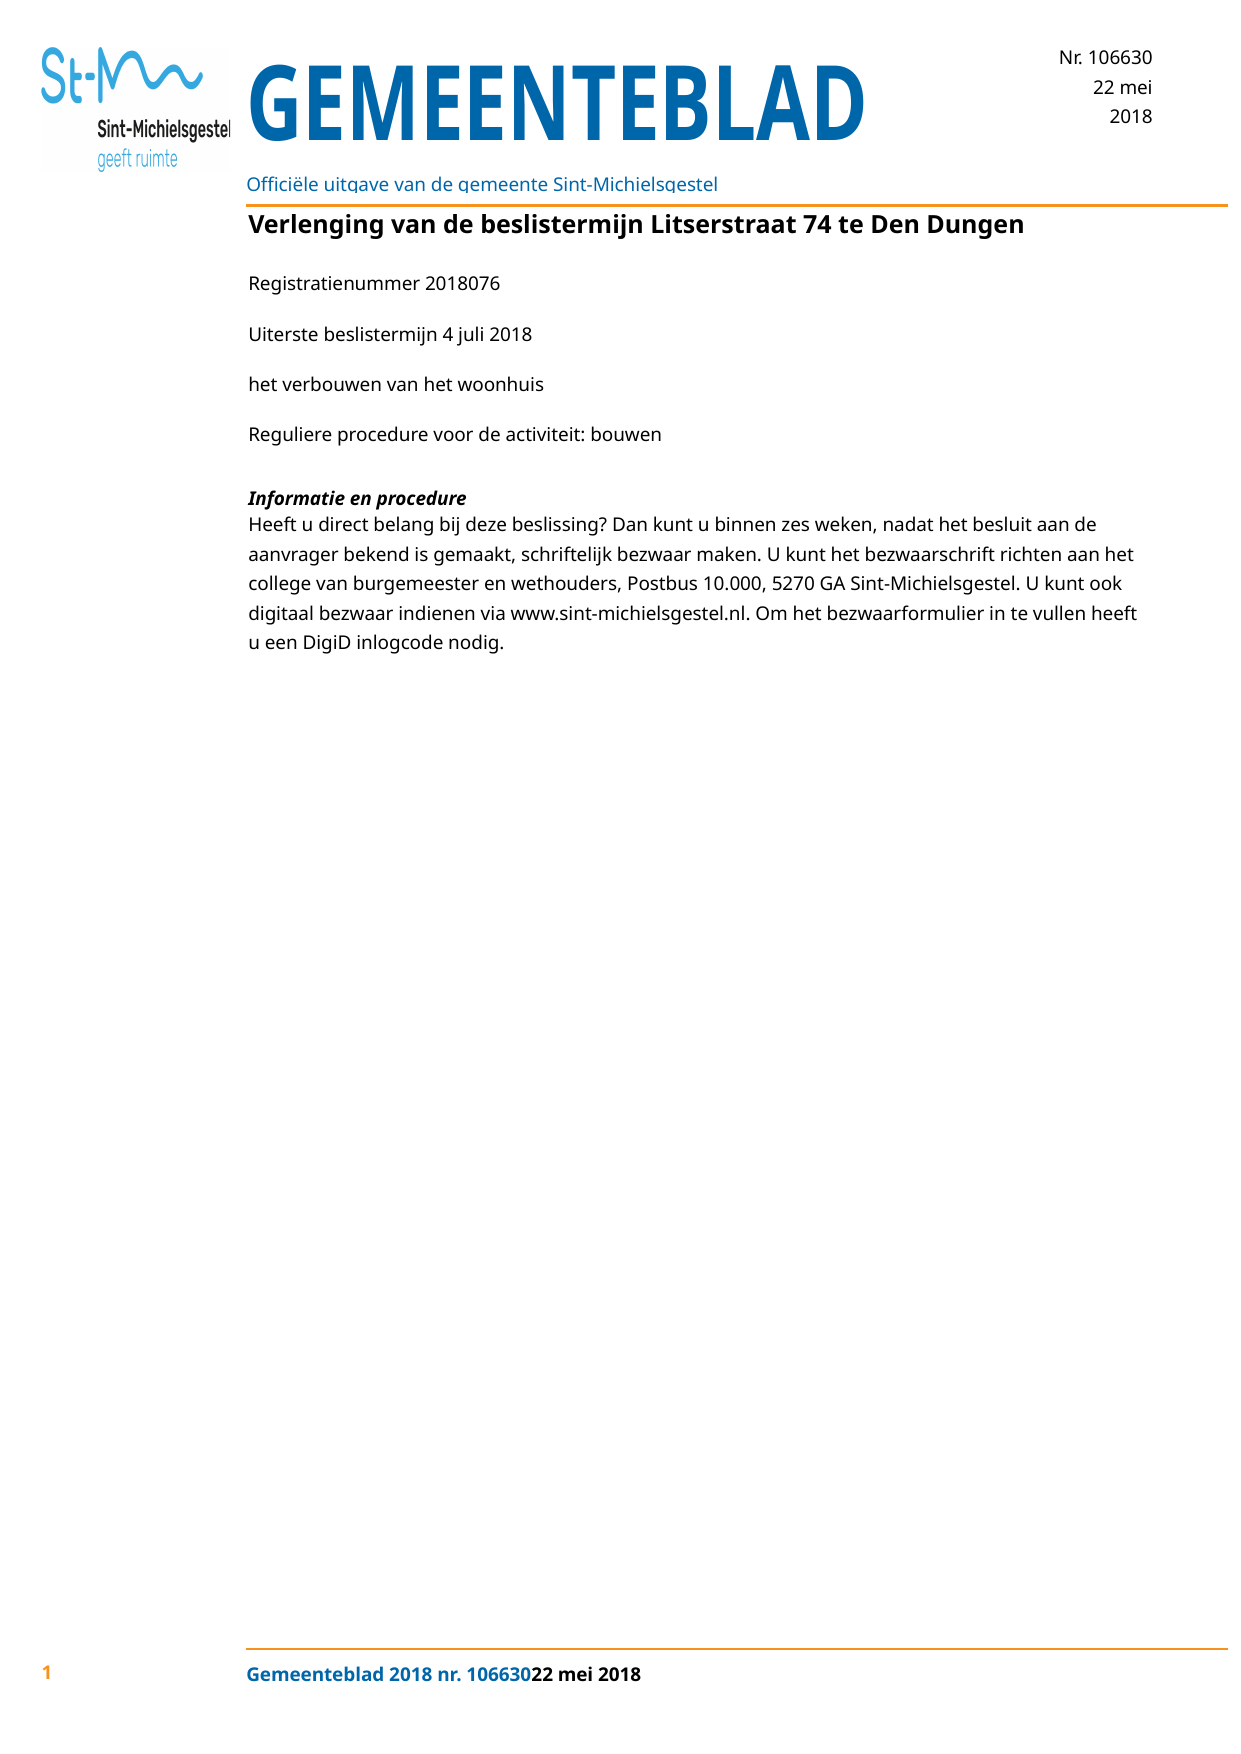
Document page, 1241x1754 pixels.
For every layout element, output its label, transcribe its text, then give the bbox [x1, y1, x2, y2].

text Registratienummer 2018076 [248, 270, 1152, 296]
text Verlenging van de beslistermijn Litserstraat 74 te Den Dungen [248, 207, 1152, 241]
picture [41, 47, 231, 172]
text Reguliere procedure voor de activiteit: bouwen [248, 422, 1152, 447]
text Informatie en procedure [248, 486, 1152, 511]
text Uiterste beslistermijn 4 juli 2018 [248, 321, 1152, 346]
text het verbouwen van het woonhuis [248, 371, 1152, 397]
text Heeft u direct belang bij deze beslissing? Dan kunt u binnen zes weken, nadat het besluit aan de aanvrager bekend is gemaakt, schriftelijk bezwaar maken. U kunt het bezwaarschrift richten aan het college van burgemeester en wethouders, Postbus 10.000, 5270 GA Sint-Michielsgestel. U kunt ook digitaal bezwaar indienen via www.sint-michielsgestel.nl. Om het bezwaarformulier in te vullen heeft u een DigiD inlogcode nodig. [248, 511, 1152, 655]
